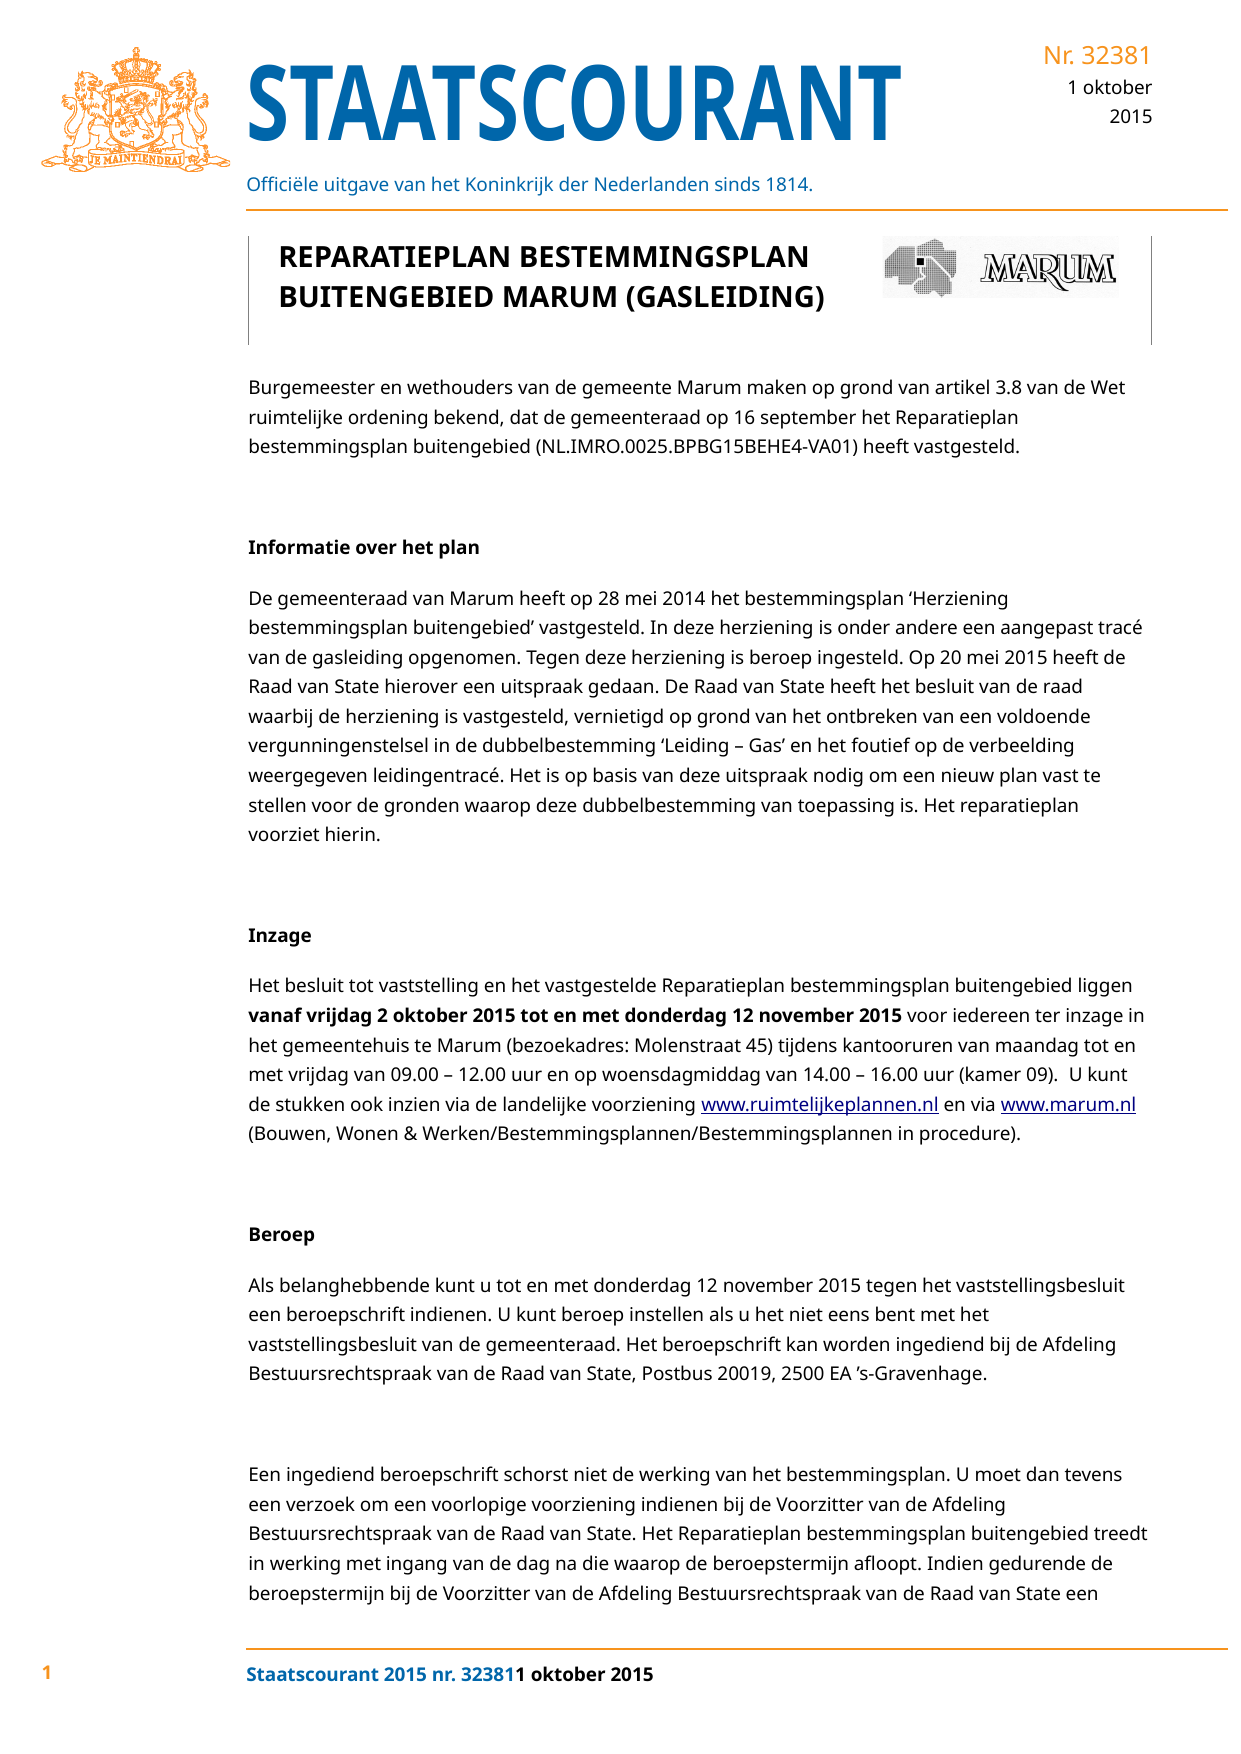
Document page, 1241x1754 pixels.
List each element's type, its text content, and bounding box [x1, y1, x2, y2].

table_header REPARATIEPLAN BESTEMMINGSPLAN BUITENGEBIED MARUM (GASLEIDING) [249, 236, 850, 345]
text Informatie over het plan [248, 534, 1152, 560]
picture [882, 236, 1119, 298]
picture [41, 47, 231, 172]
text Inzage [248, 922, 1152, 948]
text Als belanghebbende kunt u tot en met donderdag 12 november 2015 tegen het vaststellingsbesluit een beroepschrift indienen. U kunt beroep instellen als u het niet eens bent met het vaststellingsbesluit van de gemeenteraad. Het beroepschrift kan worden ingediend bij de Afdeling Bestuursrechtspraak van de Raad van State, Postbus 20019, 2500 EA ’s-Gravenhage. [248, 1272, 1152, 1386]
text Beroep [248, 1221, 1152, 1247]
table_header [850, 236, 1151, 345]
text Een ingediend beroepschrift schorst niet de werking van het bestemmingsplan. U moet dan tevens een verzoek om een voorlopige voorziening indienen bij de Voorzitter van de Afdeling Bestuursrechtspraak van de Raad van State. Het Reparatieplan bestemmingsplan buitengebied treedt in werking met ingang van de dag na die waarop de beroepstermijn afloopt. Indien gedurende de beroepstermijn bij de Voorzitter van de Afdeling Bestuursrechtspraak van de Raad van State een [248, 1461, 1152, 1605]
text Het besluit tot vaststelling en het vastgestelde Reparatieplan bestemmingsplan buitengebied liggen vanaf vrijdag 2 oktober 2015 tot en met donderdag 12 november 2015 voor iedereen ter inzage in het gemeentehuis te Marum (bezoekadres: Molenstraat 45) tijdens kantooruren van maandag tot en met vrijdag van 09.00 – 12.00 uur en op woensdagmiddag van 14.00 – 16.00 uur (kamer 09). U kunt de stukken ook inzien via de landelijke voorziening www.ruimtelijkeplannen.nl en via www.marum.nl (Bouwen, Wonen & Werken/Bestemmingsplannen/Bestemmingsplannen in procedure). [248, 973, 1152, 1146]
text De gemeenteraad van Marum heeft op 28 mei 2014 het bestemmingsplan ‘Herziening bestemmingsplan buitengebied’ vastgesteld. In deze herziening is onder andere een aangepast tracé van de gasleiding opgenomen. Tegen deze herziening is beroep ingesteld. Op 20 mei 2015 heeft de Raad van State hierover een uitspraak gedaan. De Raad van State heeft het besluit van de raad waarbij de herziening is vastgesteld, vernietigd op grond van het ontbreken van een voldoende vergunningenstelsel in de dubbelbestemming ‘Leiding – Gas’ en het foutief op de verbeelding weergegeven leidingentracé. Het is op basis van deze uitspraak nodig om een nieuw plan vast te stellen voor de gronden waarop deze dubbelbestemming van toepassing is. Het reparatieplan voorziet hierin. [248, 585, 1152, 847]
text Burgemeester en wethouders van de gemeente Marum maken op grond van artikel 3.8 van de Wet ruimtelijke ordening bekend, dat de gemeenteraad op 16 september het Reparatieplan bestemmingsplan buitengebied (NL.IMRO.0025.BPBG15BEHE4-VA01) heeft vastgesteld. [248, 374, 1152, 459]
